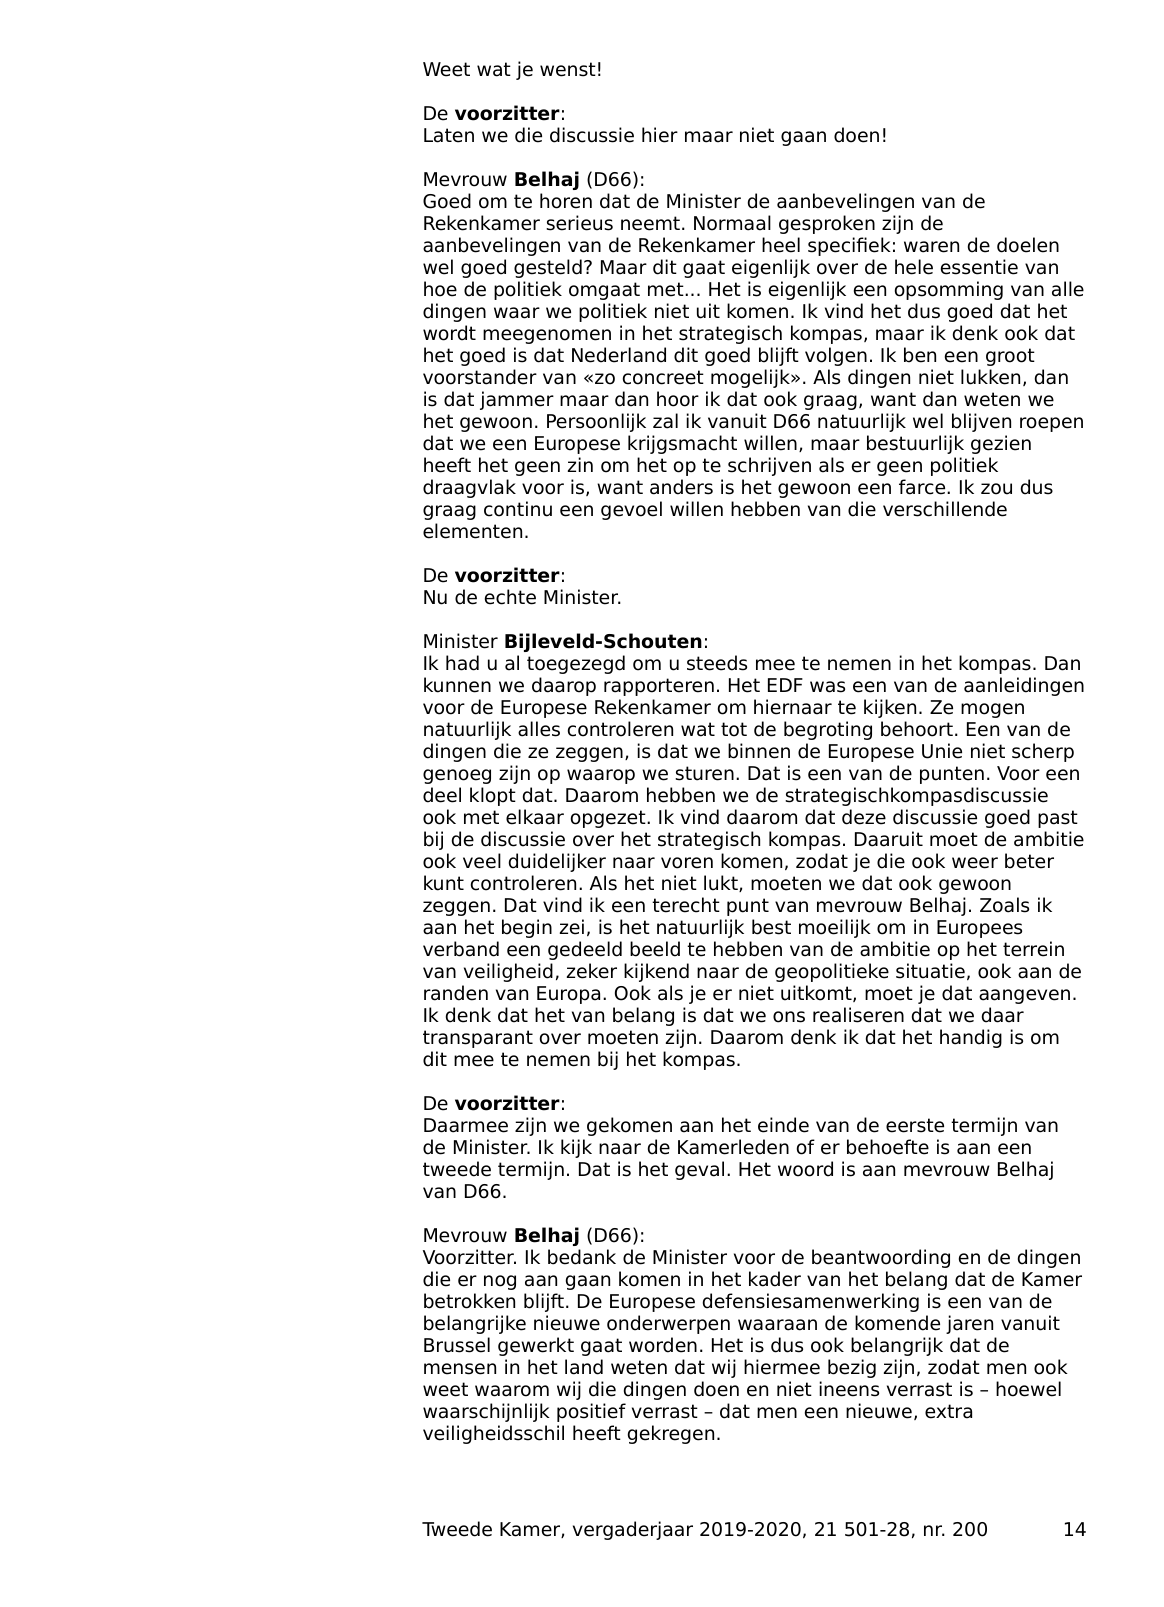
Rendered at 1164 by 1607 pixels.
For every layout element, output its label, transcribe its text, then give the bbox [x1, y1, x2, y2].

text Voorzitter. Ik bedank de Minister voor de beantwoording en de dingen die er nog aan gaan komen in het kader van het belang dat de Kamer betrokken blijft. De Europese defensiesamenwerking is een van de belangrijke nieuwe onderwerpen waaraan de komende jaren vanuit Brussel gewerkt gaat worden. Het is dus ook belangrijk dat de mensen in het land weten dat wij hiermee bezig zijn, zodat men ook weet waarom wij die dingen doen en niet ineens verrast is – hoewel waarschijnlijk positief verrast – dat men een nieuwe, extra veiligheidsschil heeft gekregen. [422, 1247, 1087, 1445]
text De voorzitter: [422, 1093, 1087, 1115]
text Goed om te horen dat de Minister de aanbevelingen van de Rekenkamer serieus neemt. Normaal gesproken zijn de aanbevelingen van de Rekenkamer heel specifiek: waren de doelen wel goed gesteld? Maar dit gaat eigenlijk over de hele essentie van hoe de politiek omgaat met... Het is eigenlijk een opsomming van alle dingen waar we politiek niet uit komen. Ik vind het dus goed dat het wordt meegenomen in het strategisch kompas, maar ik denk ook dat het goed is dat Nederland dit goed blijft volgen. Ik ben een groot voorstander van «zo concreet mogelijk». Als dingen niet lukken, dan is dat jammer maar dan hoor ik dat ook graag, want dan weten we het gewoon. Persoonlijk zal ik vanuit D66 natuurlijk wel blijven roepen dat we een Europese krijgsmacht willen, maar bestuurlijk gezien heeft het geen zin om het op te schrijven als er geen politiek draagvlak voor is, want anders is het gewoon een farce. Ik zou dus graag continu een gevoel willen hebben van die verschillende elementen. [422, 191, 1087, 543]
text Daarmee zijn we gekomen aan het einde van de eerste termijn van de Minister. Ik kijk naar de Kamerleden of er behoefte is aan een tweede termijn. Dat is het geval. Het woord is aan mevrouw Belhaj van D66. [422, 1115, 1087, 1203]
text Ik had u al toegezegd om u steeds mee te nemen in het kompas. Dan kunnen we daarop rapporteren. Het EDF was een van de aanleidingen voor de Europese Rekenkamer om hiernaar te kijken. Ze mogen natuurlijk alles controleren wat tot de begroting behoort. Een van de dingen die ze zeggen, is dat we binnen de Europese Unie niet scherp genoeg zijn op waarop we sturen. Dat is een van de punten. Voor een deel klopt dat. Daarom hebben we de strategischkompasdiscussie ook met elkaar opgezet. Ik vind daarom dat deze discussie goed past bij de discussie over het strategisch kompas. Daaruit moet de ambitie ook veel duidelijker naar voren komen, zodat je die ook weer beter kunt controleren. Als het niet lukt, moeten we dat ook gewoon zeggen. Dat vind ik een terecht punt van mevrouw Belhaj. Zoals ik aan het begin zei, is het natuurlijk best moeilijk om in Europees verband een gedeeld beeld te hebben van de ambitie op het terrein van veiligheid, zeker kijkend naar de geopolitieke situatie, ook aan de randen van Europa. Ook als je er niet uitkomt, moet je dat aangeven. Ik denk dat het van belang is dat we ons realiseren dat we daar transparant over moeten zijn. Daarom denk ik dat het handig is om dit mee te nemen bij het kompas. [422, 653, 1087, 1071]
text De voorzitter: [422, 103, 1087, 125]
text Weet wat je wenst! [422, 59, 1087, 81]
text Laten we die discussie hier maar niet gaan doen! [422, 125, 1087, 147]
text Nu de echte Minister. [422, 587, 1087, 609]
text Minister Bijleveld-Schouten: [422, 631, 1087, 653]
text Mevrouw Belhaj (D66): [422, 169, 1087, 191]
text Mevrouw Belhaj (D66): [422, 1225, 1087, 1247]
text De voorzitter: [422, 565, 1087, 587]
